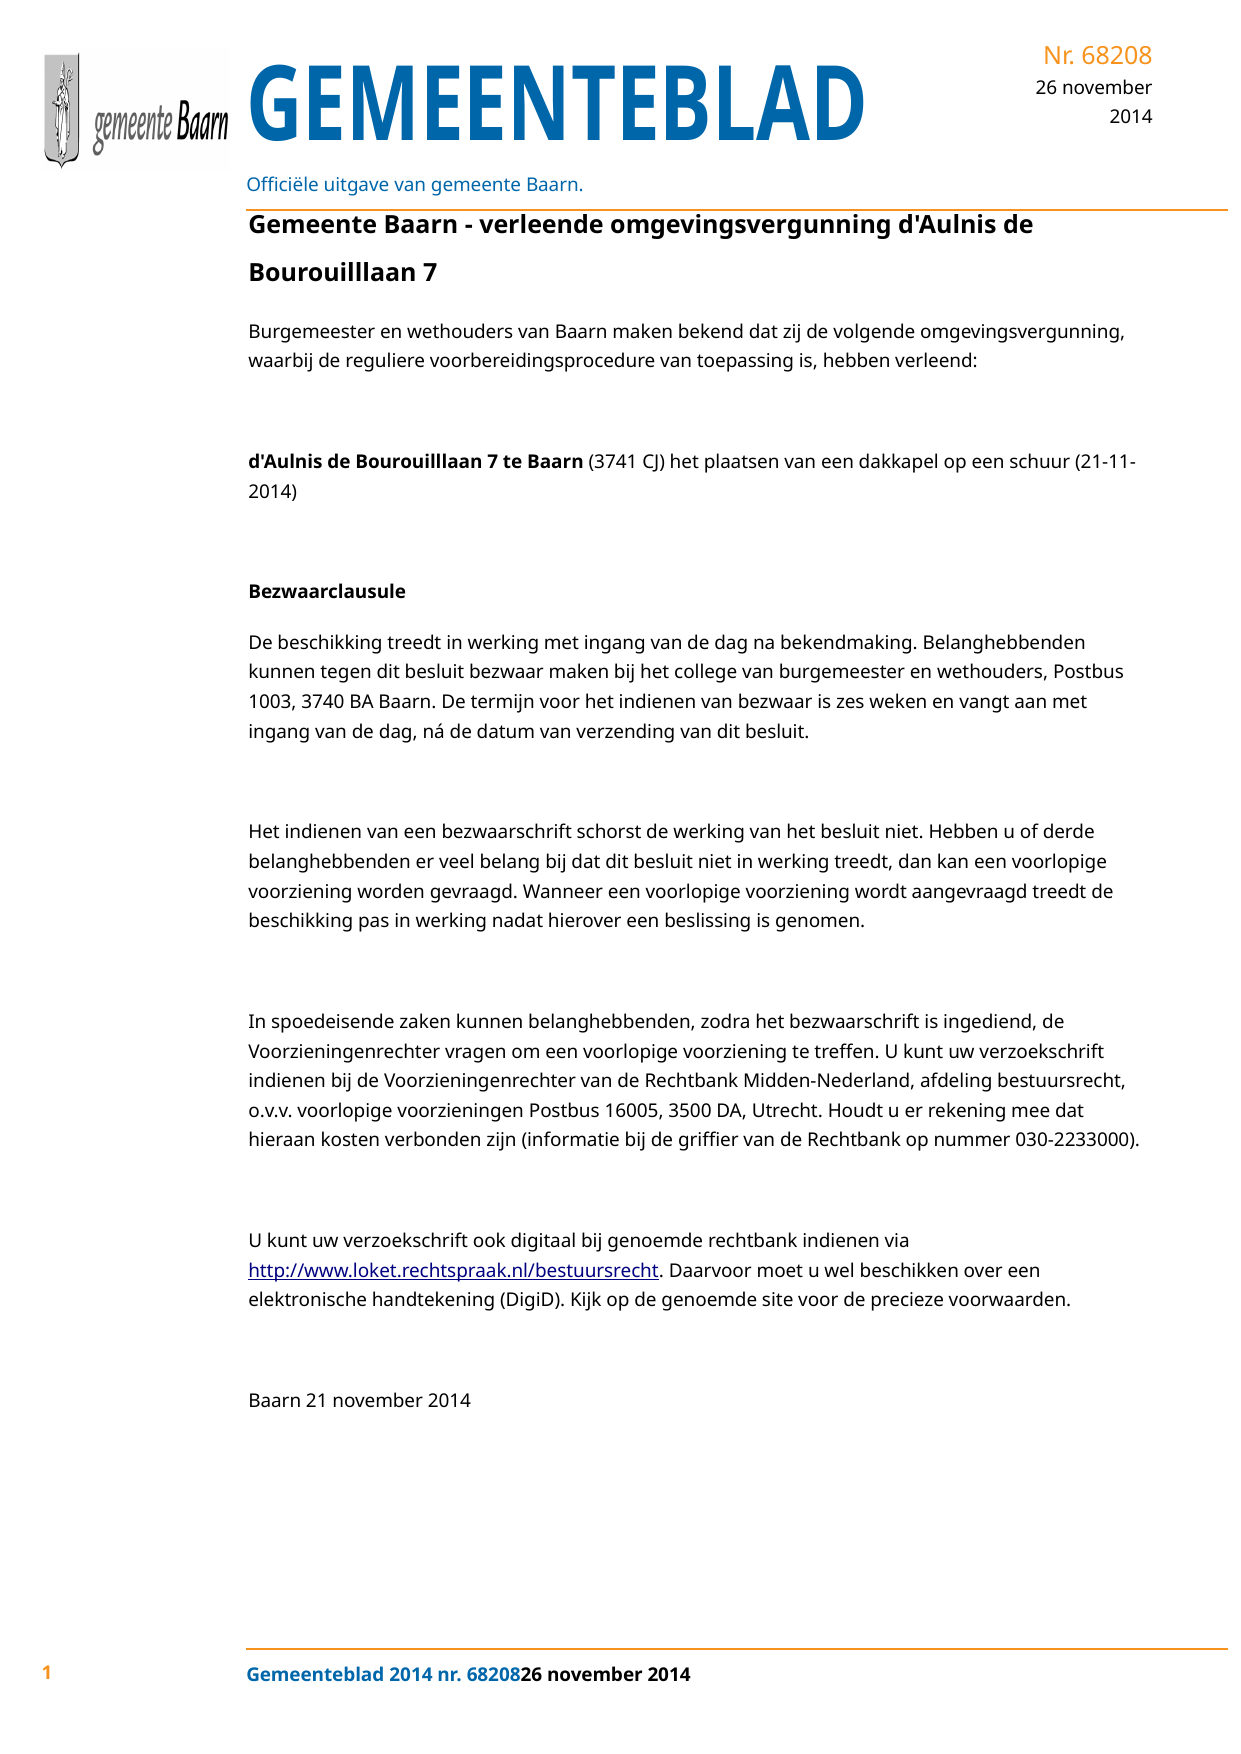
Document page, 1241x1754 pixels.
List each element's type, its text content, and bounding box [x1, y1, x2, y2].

text Bezwaarclausule [248, 579, 1152, 604]
picture [41, 47, 231, 172]
text De beschikking treedt in werking met ingang van de dag na bekendmaking. Belanghebbenden kunnen tegen dit besluit bezwaar maken bij het college van burgemeester en wethouders, Postbus 1003, 3740 BA Baarn. De termijn voor het indienen van bezwaar is zes weken en vangt aan met ingang van de dag, ná de datum van verzending van dit besluit. [248, 629, 1152, 744]
text Gemeente Baarn - verleende omgevingsvergunning d'Aulnis de Bourouilllaan 7 [248, 211, 1152, 288]
text d'Aulnis de Bourouilllaan 7 te Baarn (3741 CJ) het plaatsen van een dakkapel op een schuur (21-11-2014) [248, 448, 1152, 504]
text U kunt uw verzoekschrift ook digitaal bij genoemde rechtbank indienen via http://www.loket.rechtspraak.nl/bestuursrecht. Daarvoor moet u wel beschikken over een elektronische handtekening (DigiD). Kijk op de genoemde site voor de precieze voorwaarden. [248, 1227, 1152, 1312]
text Het indienen van een bezwaarschrift schorst de werking van het besluit niet. Hebben u of derde belanghebbenden er veel belang bij dat dit besluit niet in werking treedt, dan kan een voorlopige voorziening worden gevraagd. Wanneer een voorlopige voorziening wordt aangevraagd treedt de beschikking pas in werking nadat hierover een beslissing is genomen. [248, 819, 1152, 933]
text Burgemeester en wethouders van Baarn maken bekend dat zij de volgende omgevingsvergunning, waarbij de reguliere voorbereidingsprocedure van toepassing is, hebben verleend: [248, 318, 1152, 373]
text In spoedeisende zaken kunnen belanghebbenden, zodra het bezwaarschrift is ingediend, de Voorzieningenrechter vragen om een voorlopige voorziening te treffen. U kunt uw verzoekschrift indienen bij de Voorzieningenrechter van de Rechtbank Midden-Nederland, afdeling bestuursrecht, o.v.v. voorlopige voorzieningen Postbus 16005, 3500 DA, Utrecht. Houdt u er rekening mee dat hieraan kosten verbonden zijn (informatie bij de griffier van de Rechtbank op nummer 030-2233000). [248, 1008, 1152, 1152]
text Baarn 21 november 2014 [248, 1387, 1152, 1413]
